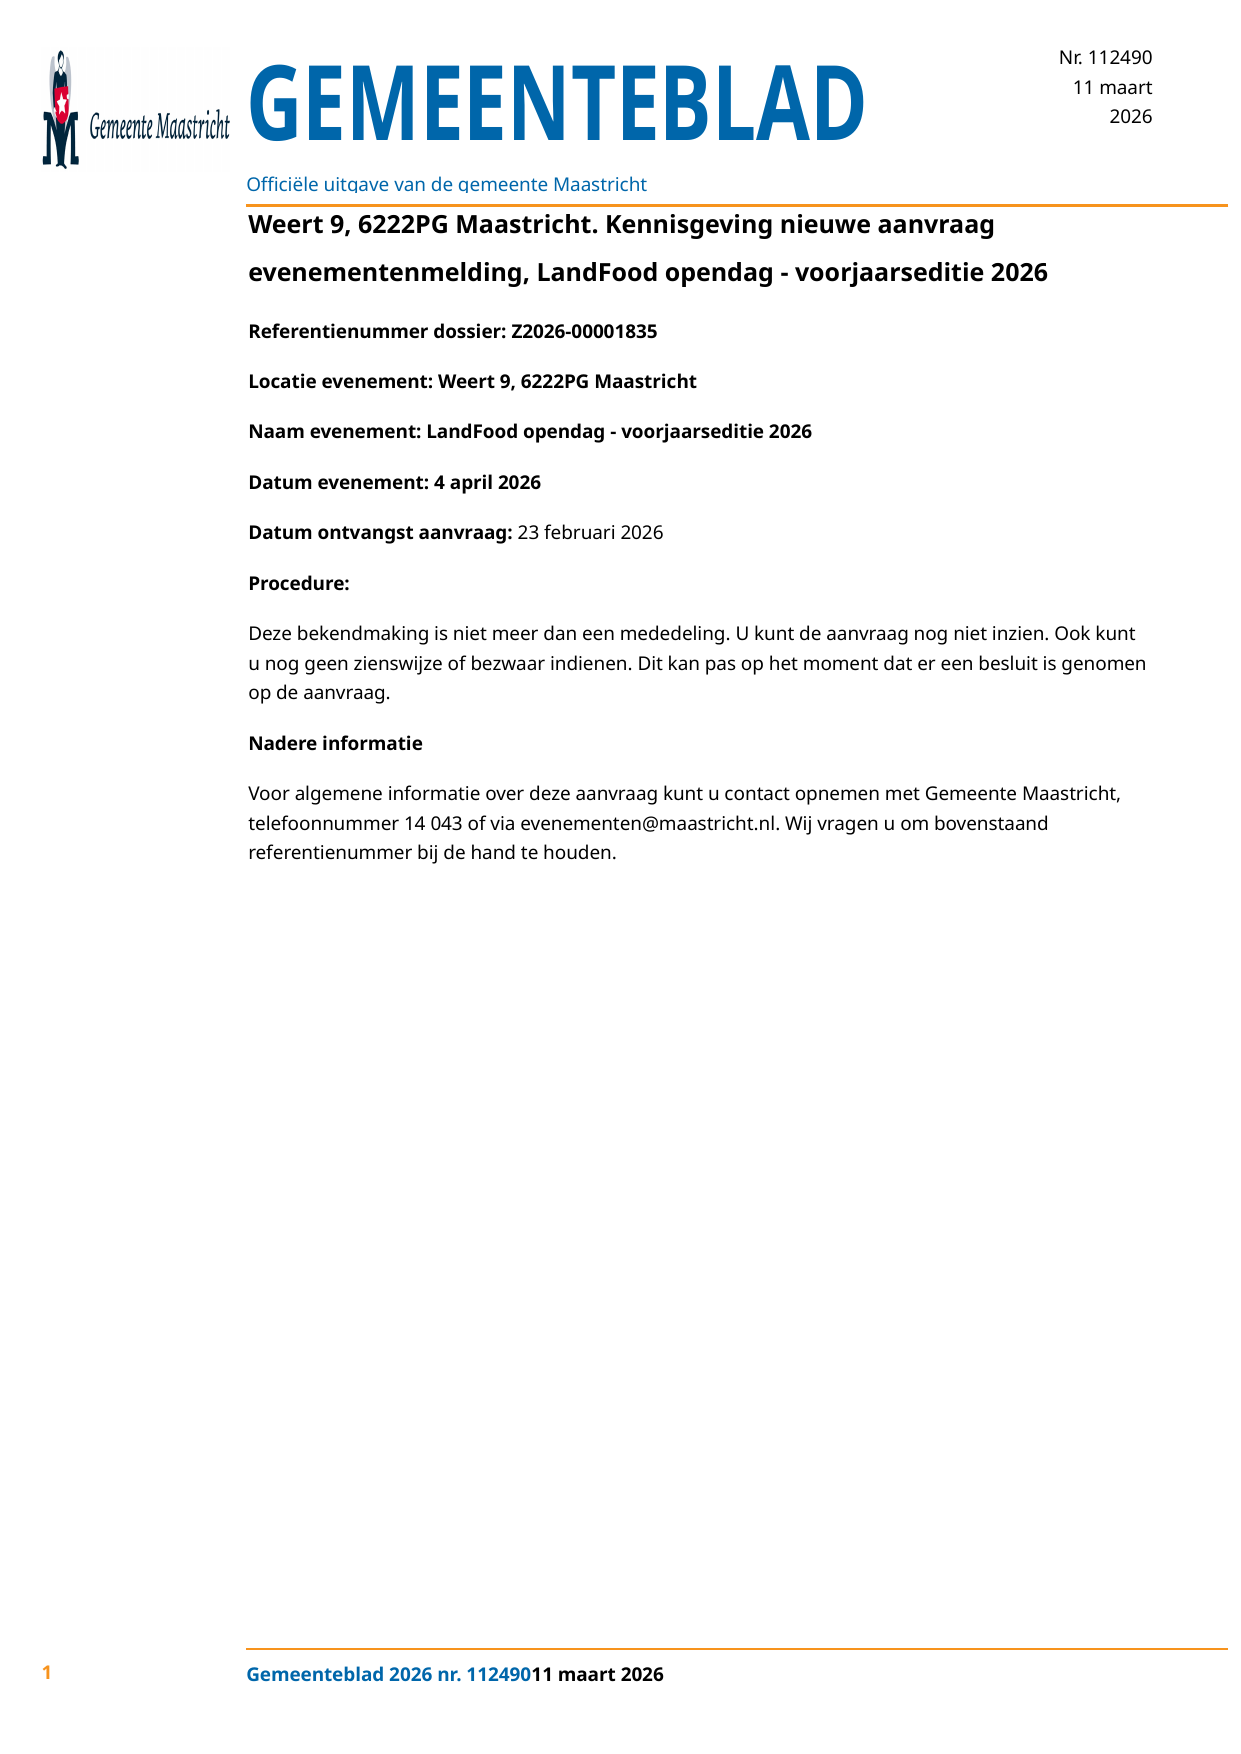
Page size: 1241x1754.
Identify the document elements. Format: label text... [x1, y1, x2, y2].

text Voor algemene informatie over deze aanvraag kunt u contact opnemen met Gemeente Maastricht, telefoonnummer 14 043 of via evenementen@maastricht.nl. Wij vragen u om bovenstaand referentienummer bij de hand te houden. [248, 780, 1152, 865]
text Deze bekendmaking is niet meer dan een mededeling. U kunt de aanvraag nog niet inzien. Ook kunt u nog geen zienswijze of bezwaar indienen. Dit kan pas op het moment dat er een besluit is genomen op de aanvraag. [248, 620, 1152, 705]
text Procedure: [248, 570, 1152, 596]
text Datum ontvangst aanvraag: 23 februari 2026 [248, 519, 1152, 545]
text Datum evenement: 4 april 2026 [248, 469, 1152, 495]
picture [41, 47, 231, 172]
text Naam evenement: LandFood opendag - voorjaarseditie 2026 [248, 419, 1152, 444]
text Locatie evenement: Weert 9, 6222PG Maastricht [248, 368, 1152, 394]
text Referentienummer dossier: Z2026-00001835 [248, 318, 1152, 344]
text Weert 9, 6222PG Maastricht. Kennisgeving nieuwe aanvraag evenementenmelding, LandFood opendag - voorjaarseditie 2026 [248, 207, 1152, 288]
text Nadere informatie [248, 730, 1152, 756]
